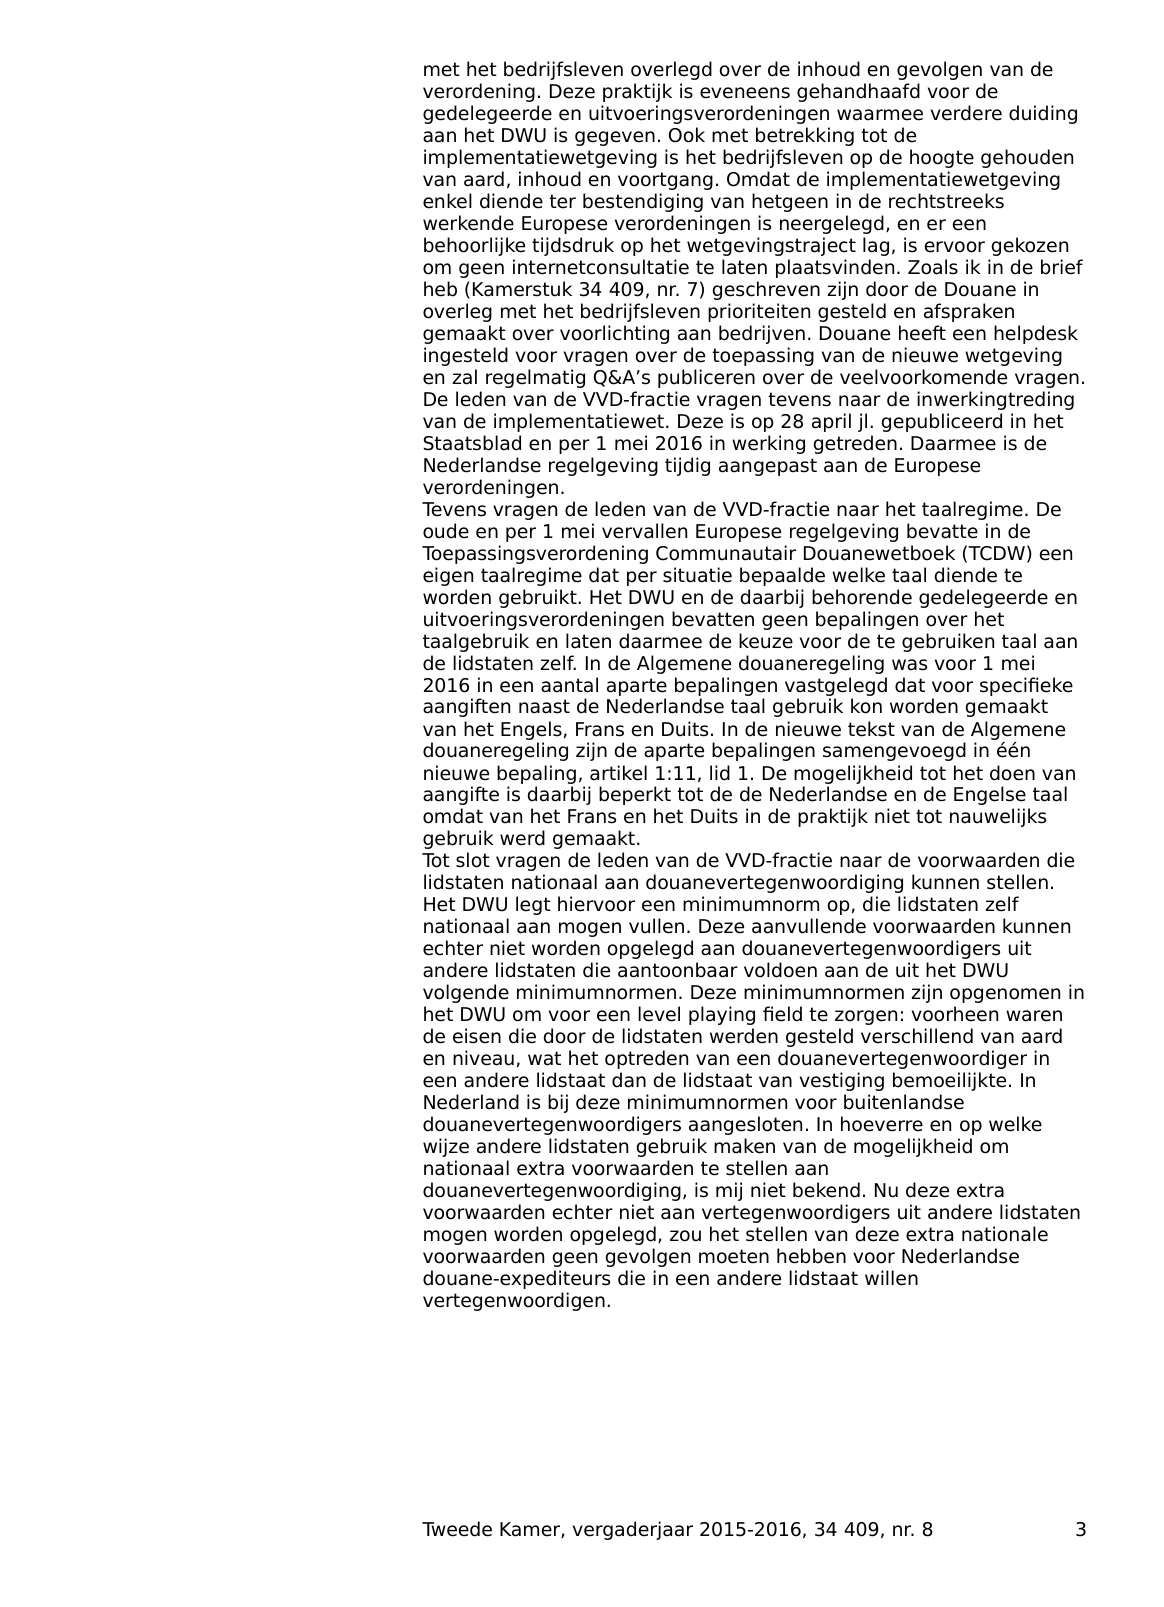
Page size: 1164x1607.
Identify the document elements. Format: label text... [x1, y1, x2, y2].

text Tevens vragen de leden van de VVD-fractie naar het taalregime. De oude en per 1 mei vervallen Europese regelgeving bevatte in de Toepassingsverordening Communautair Douanewetboek (TCDW) een eigen taalregime dat per situatie bepaalde welke taal diende te worden gebruikt. Het DWU en de daarbij behorende gedelegeerde en uitvoeringsverordeningen bevatten geen bepalingen over het taalgebruik en laten daarmee de keuze voor de te gebruiken taal aan de lidstaten zelf. In de Algemene douaneregeling was voor 1 mei 2016 in een aantal aparte bepalingen vastgelegd dat voor specifieke aangiften naast de Nederlandse taal gebruik kon worden gemaakt van het Engels, Frans en Duits. In de nieuwe tekst van de Algemene douaneregeling zijn de aparte bepalingen samengevoegd in één nieuwe bepaling, artikel 1:11, lid 1. De mogelijkheid tot het doen van aangifte is daarbij beperkt tot de de Nederlandse en de Engelse taal omdat van het Frans en het Duits in de praktijk niet tot nauwelijks gebruik werd gemaakt. [422, 499, 1087, 850]
text Tot slot vragen de leden van de VVD-fractie naar de voorwaarden die lidstaten nationaal aan douanevertegenwoordiging kunnen stellen. Het DWU legt hiervoor een minimumnorm op, die lidstaten zelf nationaal aan mogen vullen. Deze aanvullende voorwaarden kunnen echter niet worden opgelegd aan douanevertegenwoordigers uit andere lidstaten die aantoonbaar voldoen aan de uit het DWU volgende minimumnormen. Deze minimumnormen zijn opgenomen in het DWU om voor een level playing field te zorgen: voorheen waren de eisen die door de lidstaten werden gesteld verschillend van aard en niveau, wat het optreden van een douanevertegenwoordiger in een andere lidstaat dan de lidstaat van vestiging bemoeilijkte. In Nederland is bij deze minimumnormen voor buitenlandse douanevertegenwoordigers aangesloten. In hoeverre en op welke wijze andere lidstaten gebruik maken van de mogelijkheid om nationaal extra voorwaarden te stellen aan douanevertegenwoordiging, is mij niet bekend. Nu deze extra voorwaarden echter niet aan vertegenwoordigers uit andere lidstaten mogen worden opgelegd, zou het stellen van deze extra nationale voorwaarden geen gevolgen moeten hebben voor Nederlandse douane-expediteurs die in een andere lidstaat willen vertegenwoordigen. [422, 850, 1087, 1312]
text met het bedrijfsleven overlegd over de inhoud en gevolgen van de verordening. Deze praktijk is eveneens gehandhaafd voor de gedelegeerde en uitvoeringsverordeningen waarmee verdere duiding aan het DWU is gegeven. Ook met betrekking tot de implementatiewetgeving is het bedrijfsleven op de hoogte gehouden van aard, inhoud en voortgang. Omdat de implementatiewetgeving enkel diende ter bestendiging van hetgeen in de rechtstreeks werkende Europese verordeningen is neergelegd, en er een behoorlijke tijdsdruk op het wetgevingstraject lag, is ervoor gekozen om geen internetconsultatie te laten plaatsvinden. Zoals ik in de brief heb (Kamerstuk 34 409, nr. 7) geschreven zijn door de Douane in overleg met het bedrijfsleven prioriteiten gesteld en afspraken gemaakt over voorlichting aan bedrijven. Douane heeft een helpdesk ingesteld voor vragen over de toepassing van de nieuwe wetgeving en zal regelmatig Q&A’s publiceren over de veelvoorkomende vragen. [422, 59, 1087, 389]
text De leden van de VVD-fractie vragen tevens naar de inwerkingtreding van de implementatiewet. Deze is op 28 april jl. gepubliceerd in het Staatsblad en per 1 mei 2016 in werking getreden. Daarmee is de Nederlandse regelgeving tijdig aangepast aan de Europese verordeningen. [422, 389, 1087, 499]
